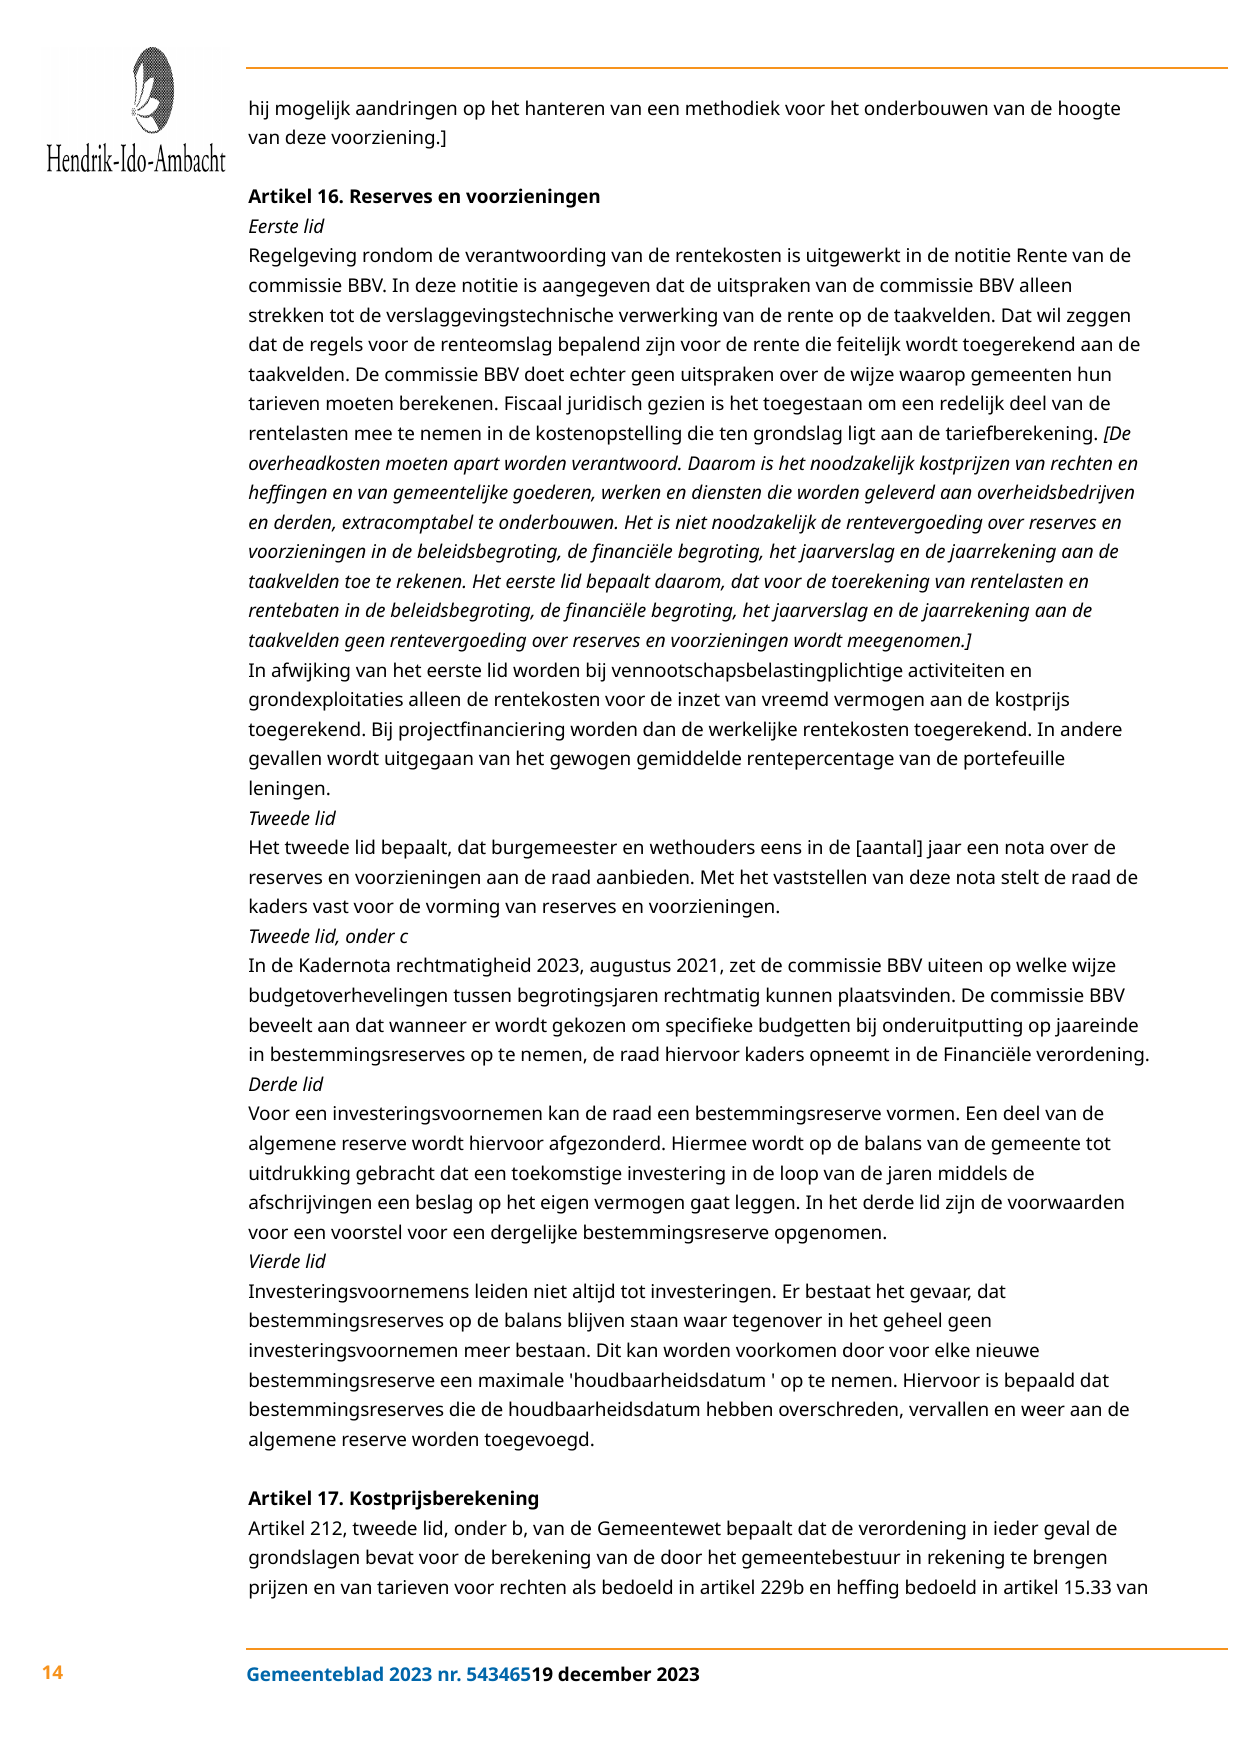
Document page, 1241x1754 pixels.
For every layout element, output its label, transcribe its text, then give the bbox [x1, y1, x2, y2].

text Derde lid [248, 1071, 1152, 1097]
text Eerste lid [248, 213, 1152, 239]
text Artikel 212, tweede lid, onder b, van de Gemeentewet bepaalt dat de verordening in ieder geval de grondslagen bevat voor de berekening van de door het gemeentebestuur in rekening te brengen prijzen en van tarieven voor rechten als bedoeld in artikel 229b en heffing bedoeld in artikel 15.33 van [248, 1515, 1152, 1600]
text Vierde lid [248, 1248, 1152, 1274]
text Het tweede lid bepaalt, dat burgemeester en wethouders eens in de [aantal] jaar een nota over de reserves en voorzieningen aan de raad aanbieden. Met het vaststellen van deze nota stelt de raad de kaders vast voor de vorming van reserves en voorzieningen. [248, 834, 1152, 919]
text Voor een investeringsvoornemen kan de raad een bestemmingsreserve vormen. Een deel van de algemene reserve wordt hiervoor afgezonderd. Hiermee wordt op de balans van de gemeente tot uitdrukking gebracht dat een toekomstige investering in de loop van de jaren middels de afschrijvingen een beslag op het eigen vermogen gaat leggen. In het derde lid zijn de voorwaarden voor een voorstel voor een dergelijke bestemmingsreserve opgenomen. [248, 1101, 1152, 1245]
picture [41, 47, 231, 172]
text Tweede lid, onder c [248, 923, 1152, 949]
text Artikel 16. Reserves en voorzieningen [248, 183, 1152, 209]
text hij mogelijk aandringen op het hanteren van een methodiek voor het onderbouwen van de hoogte van deze voorziening.] [248, 95, 1152, 150]
text Regelgeving rondom de verantwoording van de rentekosten is uitgewerkt in de notitie Rente van de commissie BBV. In deze notitie is aangegeven dat de uitspraken van de commissie BBV alleen strekken tot de verslaggevingstechnische verwerking van de rente op de taakvelden. Dat wil zeggen dat de regels voor de renteomslag bepalend zijn voor de rente die feitelijk wordt toegerekend aan de taakvelden. De commissie BBV doet echter geen uitspraken over de wijze waarop gemeenten hun tarieven moeten berekenen. Fiscaal juridisch gezien is het toegestaan om een redelijk deel van de rentelasten mee te nemen in de kostenopstelling die ten grondslag ligt aan de tariefberekening. [De overheadkosten moeten apart worden verantwoord. Daarom is het noodzakelijk kostprijzen van rechten en heffingen en van gemeentelijke goederen, werken en diensten die worden geleverd aan overheidsbedrijven en derden, extracomptabel te onderbouwen. Het is niet noodzakelijk de rentevergoeding over reserves en voorzieningen in de beleidsbegroting, de financiële begroting, het jaarverslag en de jaarrekening aan de taakvelden toe te rekenen. Het eerste lid bepaalt daarom, dat voor de toerekening van rentelasten en rentebaten in de beleidsbegroting, de financiële begroting, het jaarverslag en de jaarrekening aan de taakvelden geen rentevergoeding over reserves en voorzieningen wordt meegenomen.] [248, 243, 1152, 653]
text In afwijking van het eerste lid worden bij vennootschapsbelastingplichtige activiteiten en grondexploitaties alleen de rentekosten voor de inzet van vreemd vermogen aan de kostprijs toegerekend. Bij projectfinanciering worden dan de werkelijke rentekosten toegerekend. In andere gevallen wordt uitgegaan van het gewogen gemiddelde rentepercentage van de portefeuille leningen. [248, 657, 1152, 801]
text Artikel 17. Kostprijsberekening [248, 1485, 1152, 1511]
text Investeringsvoornemens leiden niet altijd tot investeringen. Er bestaat het gevaar, dat bestemmingsreserves op de balans blijven staan waar tegenover in het geheel geen investeringsvoornemen meer bestaan. Dit kan worden voorkomen door voor elke nieuwe bestemmingsreserve een maximale 'houdbaarheidsdatum ' op te nemen. Hiervoor is bepaald dat bestemmingsreserves die de houdbaarheidsdatum hebben overschreden, vervallen en weer aan de algemene reserve worden toegevoegd. [248, 1278, 1152, 1452]
text Tweede lid [248, 805, 1152, 831]
text In de Kadernota rechtmatigheid 2023, augustus 2021, zet de commissie BBV uiteen op welke wijze budgetoverhevelingen tussen begrotingsjaren rechtmatig kunnen plaatsvinden. De commissie BBV beveelt aan dat wanneer er wordt gekozen om specifieke budgetten bij onderuitputting op jaareinde in bestemmingsreserves op te nemen, de raad hiervoor kaders opneemt in de Financiële verordening. [248, 953, 1152, 1067]
